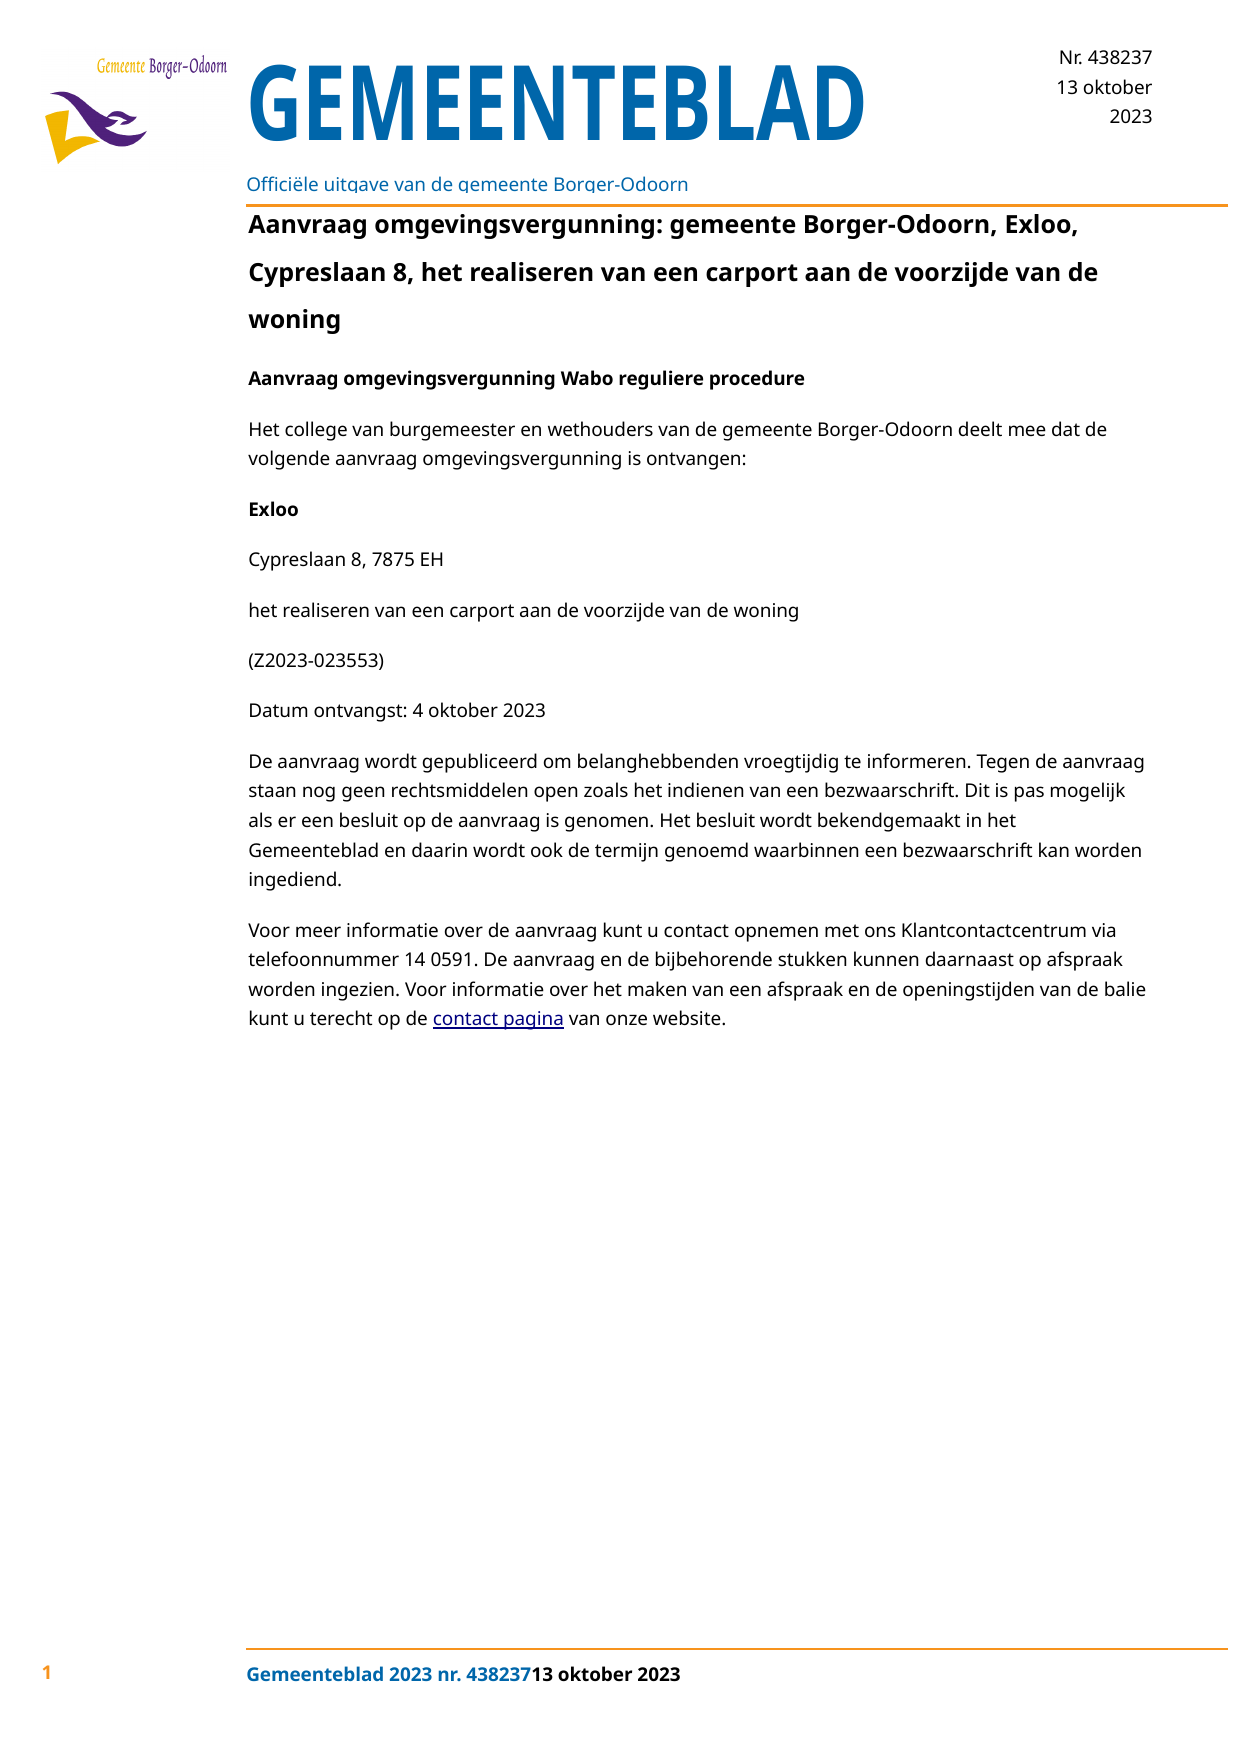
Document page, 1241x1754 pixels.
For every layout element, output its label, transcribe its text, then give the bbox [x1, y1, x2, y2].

text Exloo [248, 496, 1152, 522]
text Aanvraag omgevingsvergunning: gemeente Borger-Odoorn, Exloo, Cypreslaan 8, het realiseren van een carport aan de voorzijde van de woning [248, 207, 1152, 336]
text (Z2023-023553) [248, 647, 1152, 673]
text Het college van burgemeester en wethouders van de gemeente Borger-Odoorn deelt mee dat de volgende aanvraag omgevingsvergunning is ontvangen: [248, 416, 1152, 471]
text De aanvraag wordt gepubliceerd om belanghebbenden vroegtijdig te informeren. Tegen de aanvraag staan nog geen rechtsmiddelen open zoals het indienen van een bezwaarschrift. Dit is pas mogelijk als er een besluit op de aanvraag is genomen. Het besluit wordt bekendgemaakt in het Gemeenteblad en daarin wordt ook de termijn genoemd waarbinnen een bezwaarschrift kan worden ingediend. [248, 748, 1152, 892]
text Datum ontvangst: 4 oktober 2023 [248, 698, 1152, 723]
text Aanvraag omgevingsvergunning Wabo reguliere procedure [248, 366, 1152, 391]
text Cypreslaan 8, 7875 EH [248, 546, 1152, 572]
text het realiseren van een carport aan de voorzijde van de woning [248, 597, 1152, 622]
picture [41, 47, 231, 172]
text Voor meer informatie over de aanvraag kunt u contact opnemen met ons Klantcontactcentrum via telefoonnummer 14 0591. De aanvraag en de bijbehorende stukken kunnen daarnaast op afspraak worden ingezien. Voor informatie over het maken van een afspraak en de openingstijden van de balie kunt u terecht op de contact pagina van onze website. [248, 917, 1152, 1031]
